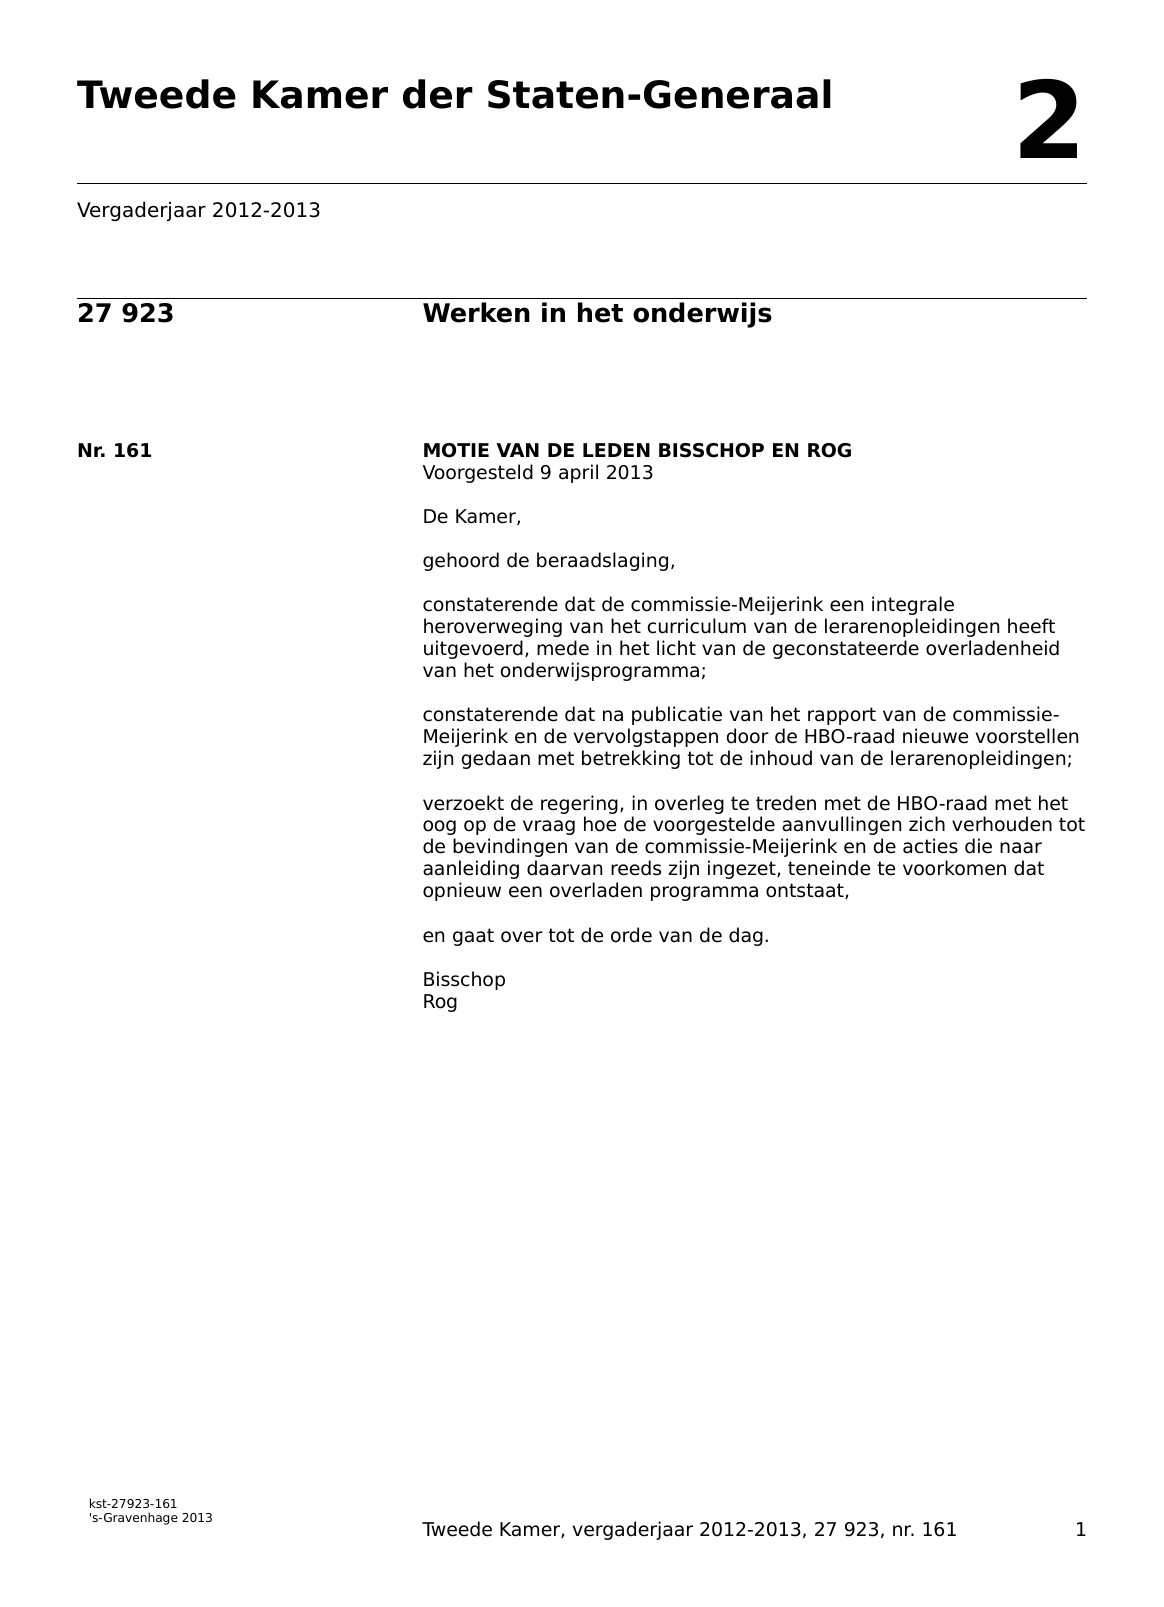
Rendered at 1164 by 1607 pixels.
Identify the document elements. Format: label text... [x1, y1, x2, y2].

text Voorgesteld 9 april 2013 [422, 462, 1087, 484]
text gehoord de beraadslaging, [422, 550, 1087, 572]
text 's-Gravenhage 2013 [88, 1511, 323, 1525]
table_cell Vergaderjaar 2012-2013 [77, 184, 1087, 298]
table_header 2 [886, 59, 1087, 183]
subtitle 27 923 Werken in het onderwijs [77, 299, 1087, 329]
text De Kamer, [422, 506, 1087, 528]
text Bisschop [422, 969, 1087, 991]
text constaterende dat de commissie-Meijerink een integrale heroverweging van het curriculum van de lerarenopleidingen heeft uitgevoerd, mede in het licht van de geconstateerde overladenheid van het onderwijsprogramma; [422, 594, 1087, 682]
text Rog [422, 991, 1087, 1013]
table_header Tweede Kamer der Staten-Generaal [77, 59, 886, 183]
text kst-27923-161 [88, 1497, 323, 1511]
text verzoekt de regering, in overleg te treden met de HBO-raad met het oog op de vraag hoe de voorgestelde aanvullingen zich verhouden tot de bevindingen van de commissie-Meijerink en de acties die naar aanleiding daarvan reeds zijn ingezet, teneinde te voorkomen dat opnieuw een overladen programma ontstaat, [422, 792, 1087, 902]
subtitle Nr. 161 MOTIE VAN DE LEDEN BISSCHOP EN ROG [77, 440, 1087, 462]
text en gaat over tot de orde van de dag. [422, 924, 1087, 946]
text constaterende dat na publicatie van het rapport van de commissie-Meijerink en de vervolgstappen door de HBO-raad nieuwe voorstellen zijn gedaan met betrekking tot de inhoud van de lerarenopleidingen; [422, 704, 1087, 770]
